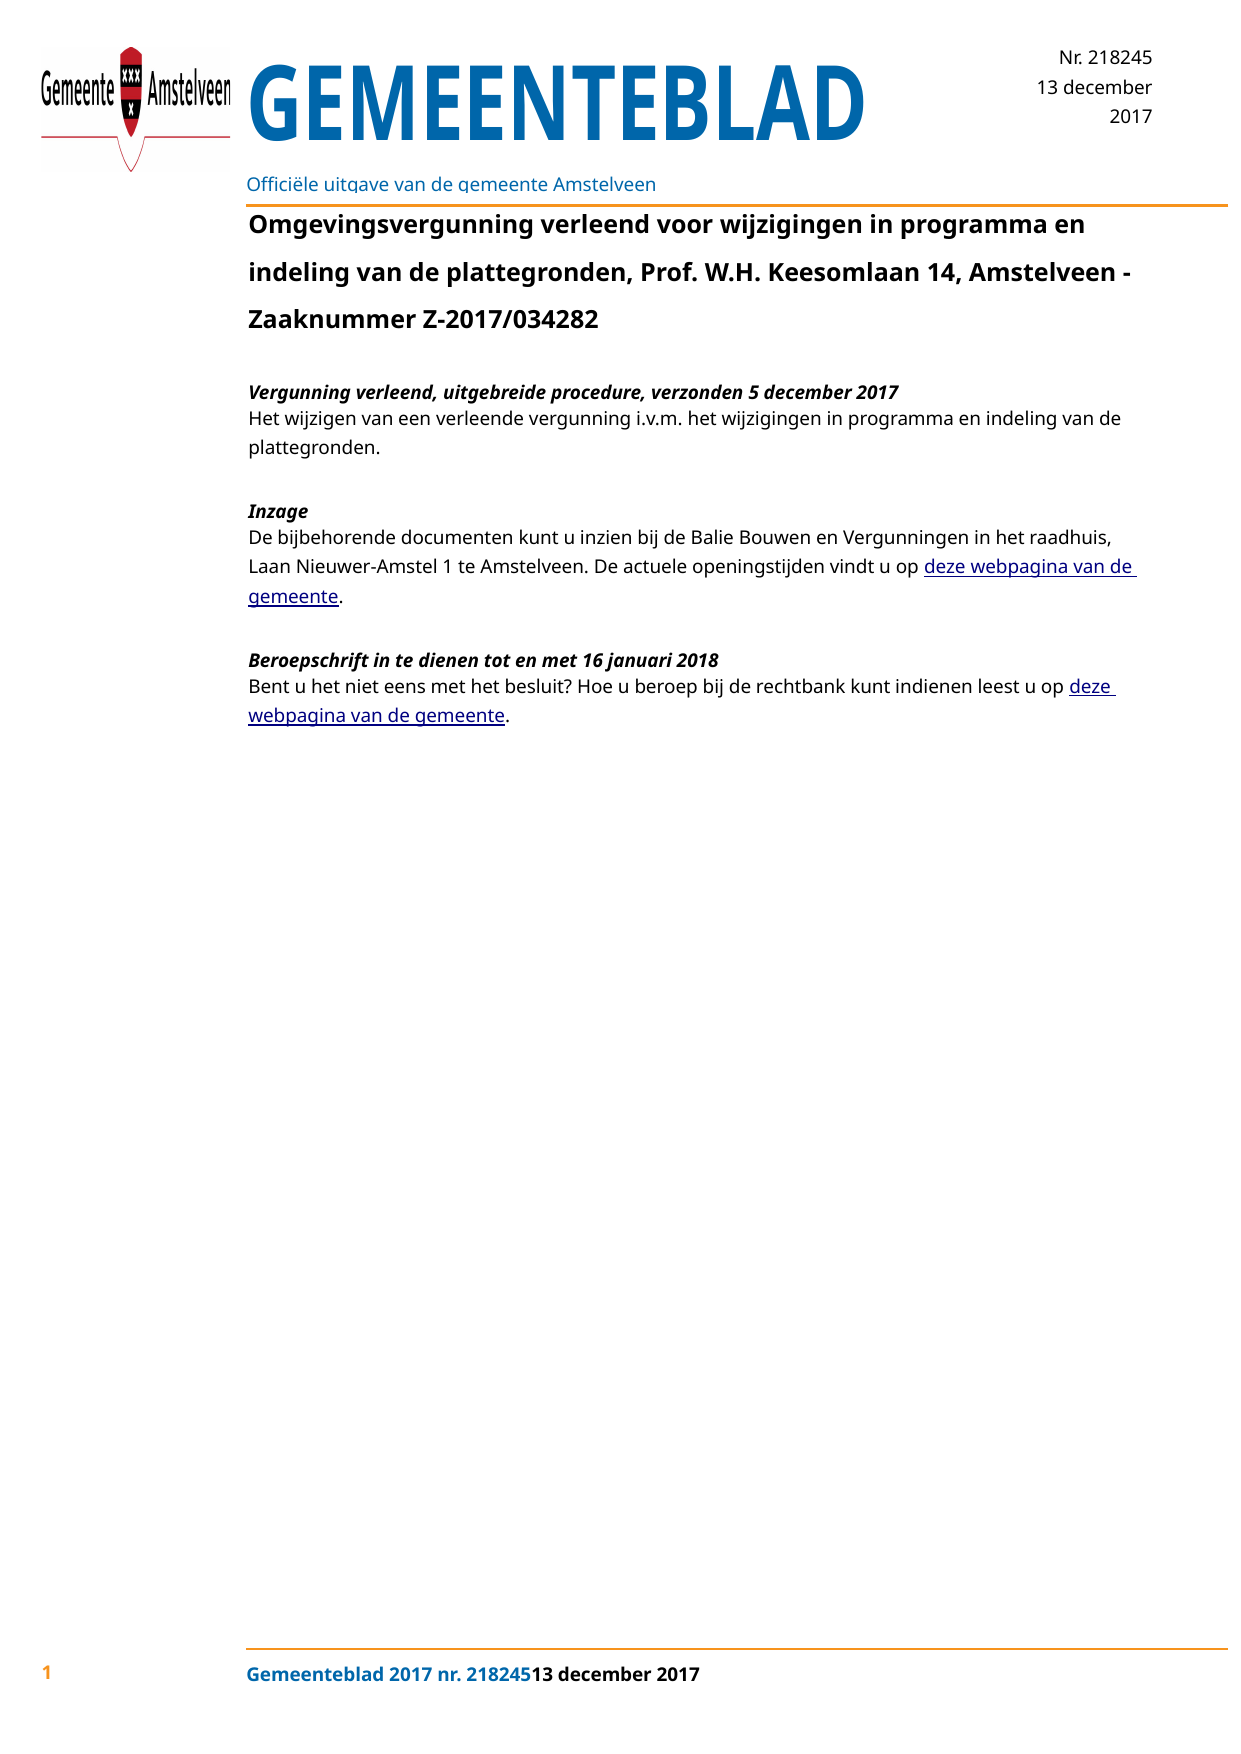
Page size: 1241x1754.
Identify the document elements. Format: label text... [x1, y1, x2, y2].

text De bijbehorende documenten kunt u inzien bij de Balie Bouwen en Vergunningen in het raadhuis, Laan Nieuwer-Amstel 1 te Amstelveen. De actuele openingstijden vindt u op deze webpagina van de gemeente. [248, 524, 1152, 609]
text Vergunning verleend, uitgebreide procedure, verzonden 5 december 2017 [248, 379, 1152, 405]
text Het wijzigen van een verleende vergunning i.v.m. het wijzigingen in programma en indeling van de plattegronden. [248, 405, 1152, 460]
text Bent u het niet eens met het besluit? Hoe u beroep bij de rechtbank kunt indienen leest u op deze webpagina van de gemeente. [248, 673, 1152, 728]
text Omgevingsvergunning verleend voor wijzigingen in programma en indeling van de plattegronden, Prof. W.H. Keesomlaan 14, Amstelveen - Zaaknummer Z-2017/034282 [248, 207, 1152, 336]
text Beroepschrift in te dienen tot en met 16 januari 2018 [248, 647, 1152, 673]
picture [41, 47, 231, 172]
text Inzage [248, 498, 1152, 524]
